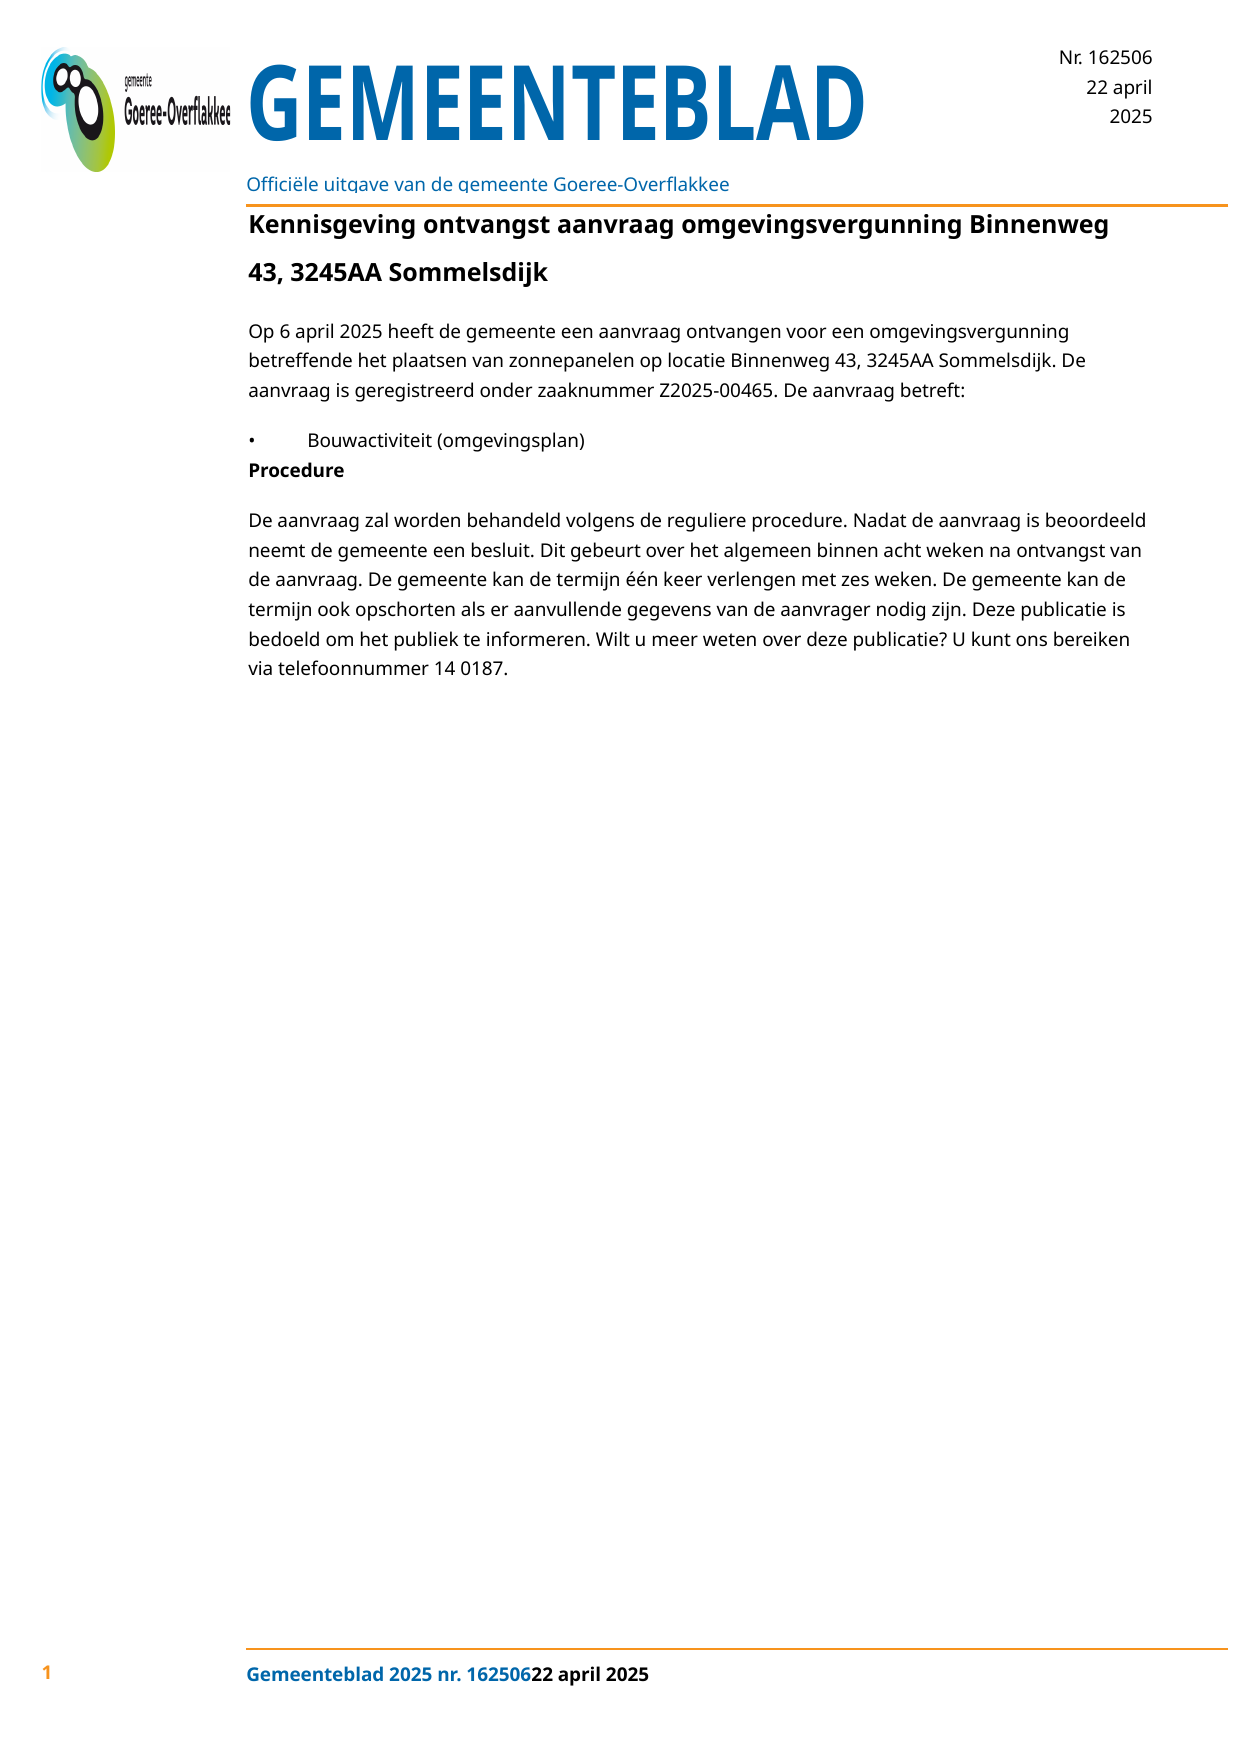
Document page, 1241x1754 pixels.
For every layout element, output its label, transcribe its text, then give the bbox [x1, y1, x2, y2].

text De aanvraag zal worden behandeld volgens de reguliere procedure. Nadat de aanvraag is beoordeeld neemt de gemeente een besluit. Dit gebeurt over het algemeen binnen acht weken na ontvangst van de aanvraag. De gemeente kan de termijn één keer verlengen met zes weken. De gemeente kan de termijn ook opschorten als er aanvullende gegevens van de aanvrager nodig zijn. Deze publicatie is bedoeld om het publiek te informeren. Wilt u meer weten over deze publicatie? U kunt ons bereiken via telefoonnummer 14 0187. [248, 507, 1152, 681]
text Op 6 april 2025 heeft de gemeente een aanvraag ontvangen voor een omgevingsvergunning betreffende het plaatsen van zonnepanelen op locatie Binnenweg 43, 3245AA Sommelsdijk. De aanvraag is geregistreerd onder zaaknummer Z2025-00465. De aanvraag betreft: [248, 318, 1152, 403]
text Kennisgeving ontvangst aanvraag omgevingsvergunning Binnenweg 43, 3245AA Sommelsdijk [248, 207, 1152, 288]
list Bouwactiviteit (omgevingsplan) [248, 427, 1152, 453]
text Procedure [248, 457, 1152, 483]
picture [41, 47, 231, 172]
